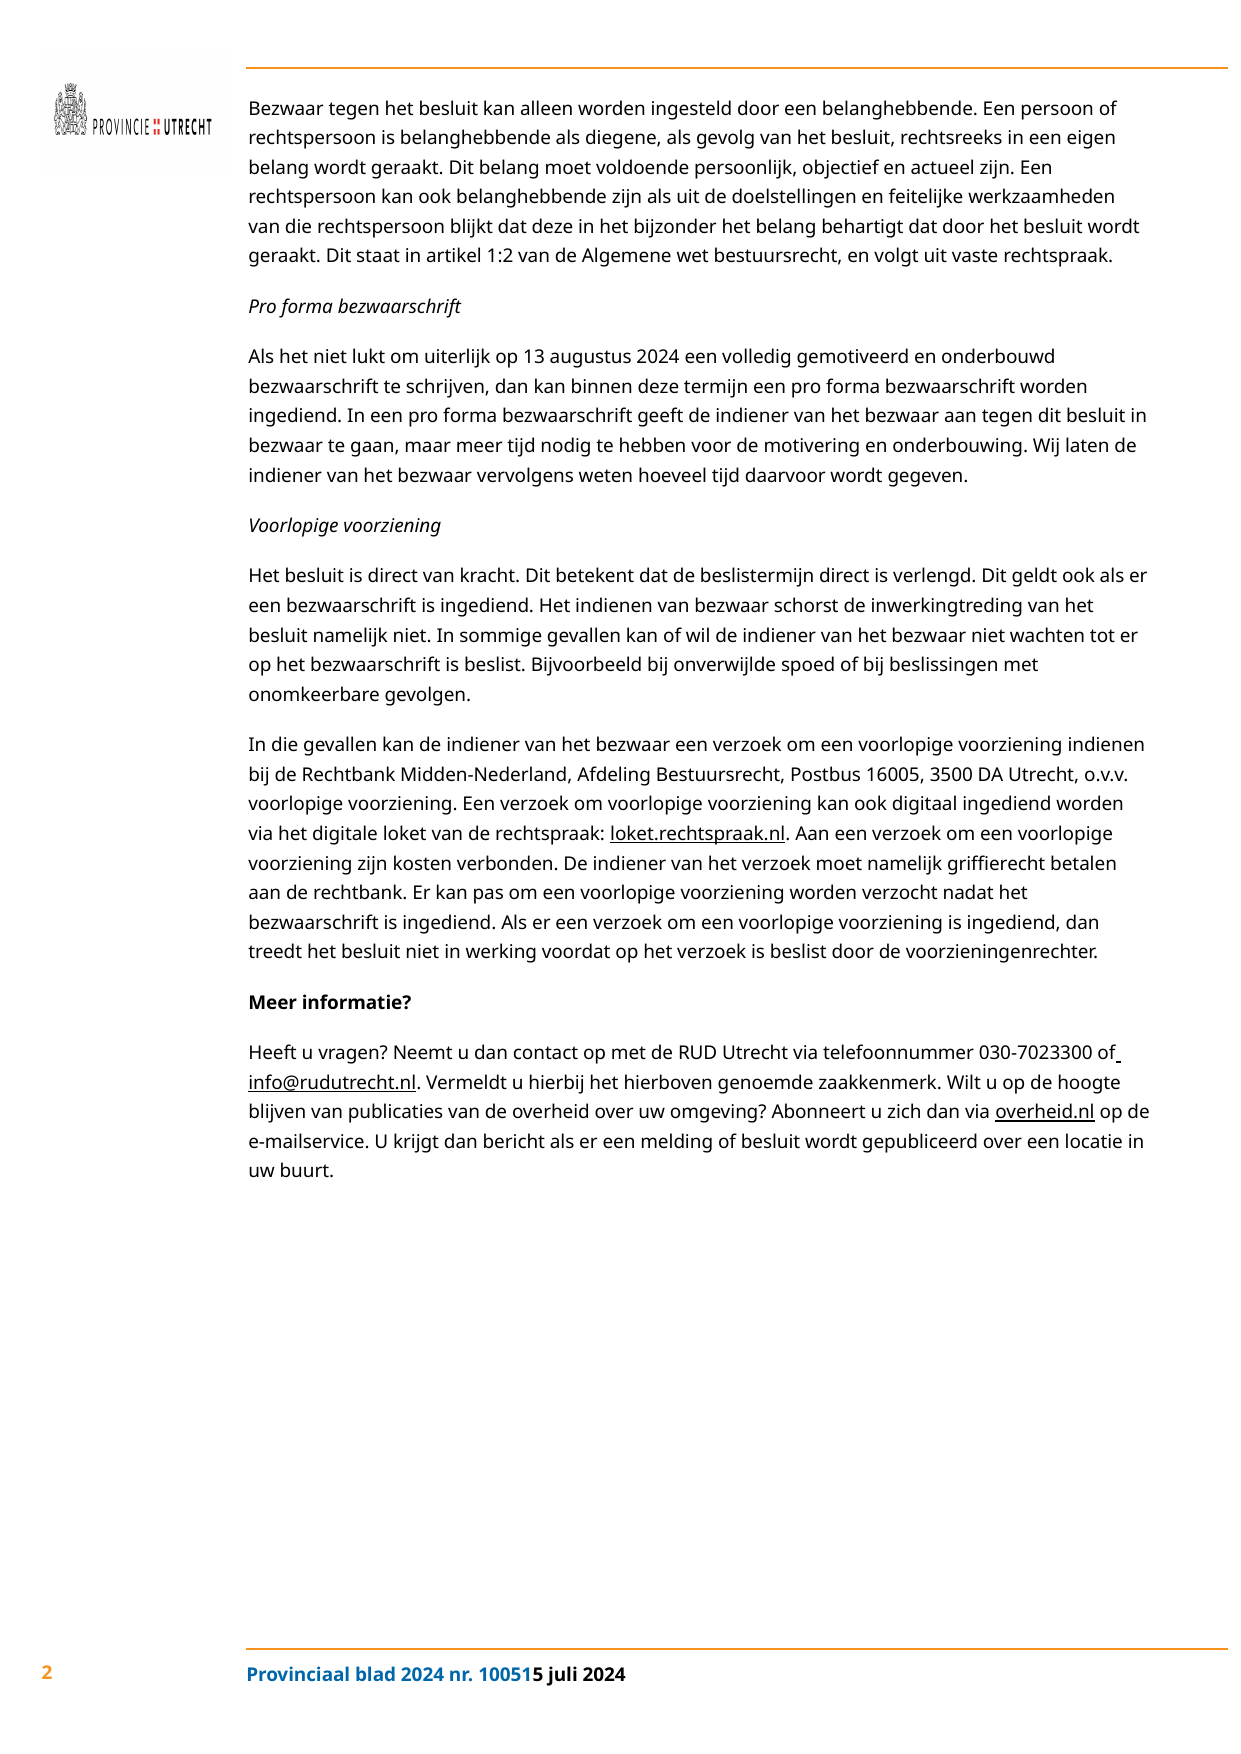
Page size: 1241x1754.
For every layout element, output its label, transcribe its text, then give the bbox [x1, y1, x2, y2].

text Pro forma bezwaarschrift [248, 293, 1152, 319]
text Heeft u vragen? Neemt u dan contact op met de RUD Utrecht via telefoonnummer 030-7023300 of info@rudutrecht.nl. Vermeldt u hierbij het hierboven genoemde zaakkenmerk. Wilt u op de hoogte blijven van publicaties van de overheid over uw omgeving? Abonneert u zich dan via overheid.nl op de e-mailservice. U krijgt dan bericht als er een melding of besluit wordt gepubliceerd over een locatie in uw buurt. [248, 1039, 1152, 1183]
text Bezwaar tegen het besluit kan alleen worden ingesteld door een belanghebbende. Een persoon of rechtspersoon is belanghebbende als diegene, als gevolg van het besluit, rechtsreeks in een eigen belang wordt geraakt. Dit belang moet voldoende persoonlijk, objectief en actueel zijn. Een rechtspersoon kan ook belanghebbende zijn als uit de doelstellingen en feitelijke werkzaamheden van die rechtspersoon blijkt dat deze in het bijzonder het belang behartigt dat door het besluit wordt geraakt. Dit staat in artikel 1:2 van de Algemene wet bestuursrecht, en volgt uit vaste rechtspraak. [248, 95, 1152, 268]
text Het besluit is direct van kracht. Dit betekent dat de beslistermijn direct is verlengd. Dit geldt ook als er een bezwaarschrift is ingediend. Het indienen van bezwaar schorst de inwerkingtreding van het besluit namelijk niet. In sommige gevallen kan of wil de indiener van het bezwaar niet wachten tot er op het bezwaarschrift is beslist. Bijvoorbeeld bij onverwijlde spoed of bij beslissingen met onomkeerbare gevolgen. [248, 563, 1152, 707]
text In die gevallen kan de indiener van het bezwaar een verzoek om een voorlopige voorziening indienen bij de Rechtbank Midden-Nederland, Afdeling Bestuursrecht, Postbus 16005, 3500 DA Utrecht, o.v.v. voorlopige voorziening. Een verzoek om voorlopige voorziening kan ook digitaal ingediend worden via het digitale loket van de rechtspraak: loket.rechtspraak.nl. Aan een verzoek om een voorlopige voorziening zijn kosten verbonden. De indiener van het verzoek moet namelijk griffierecht betalen aan de rechtbank. Er kan pas om een voorlopige voorziening worden verzocht nadat het bezwaarschrift is ingediend. Als er een verzoek om een voorlopige voorziening is ingediend, dan treedt het besluit niet in werking voordat op het verzoek is beslist door de voorzieningenrechter. [248, 731, 1152, 964]
picture [41, 47, 231, 172]
text Voorlopige voorziening [248, 512, 1152, 538]
text Als het niet lukt om uiterlijk op 13 augustus 2024 een volledig gemotiveerd en onderbouwd bezwaarschrift te schrijven, dan kan binnen deze termijn een pro forma bezwaarschrift worden ingediend. In een pro forma bezwaarschrift geeft de indiener van het bezwaar aan tegen dit besluit in bezwaar te gaan, maar meer tijd nodig te hebben voor de motivering en onderbouwing. Wij laten de indiener van het bezwaar vervolgens weten hoeveel tijd daarvoor wordt gegeven. [248, 343, 1152, 488]
text Meer informatie? [248, 989, 1152, 1015]
